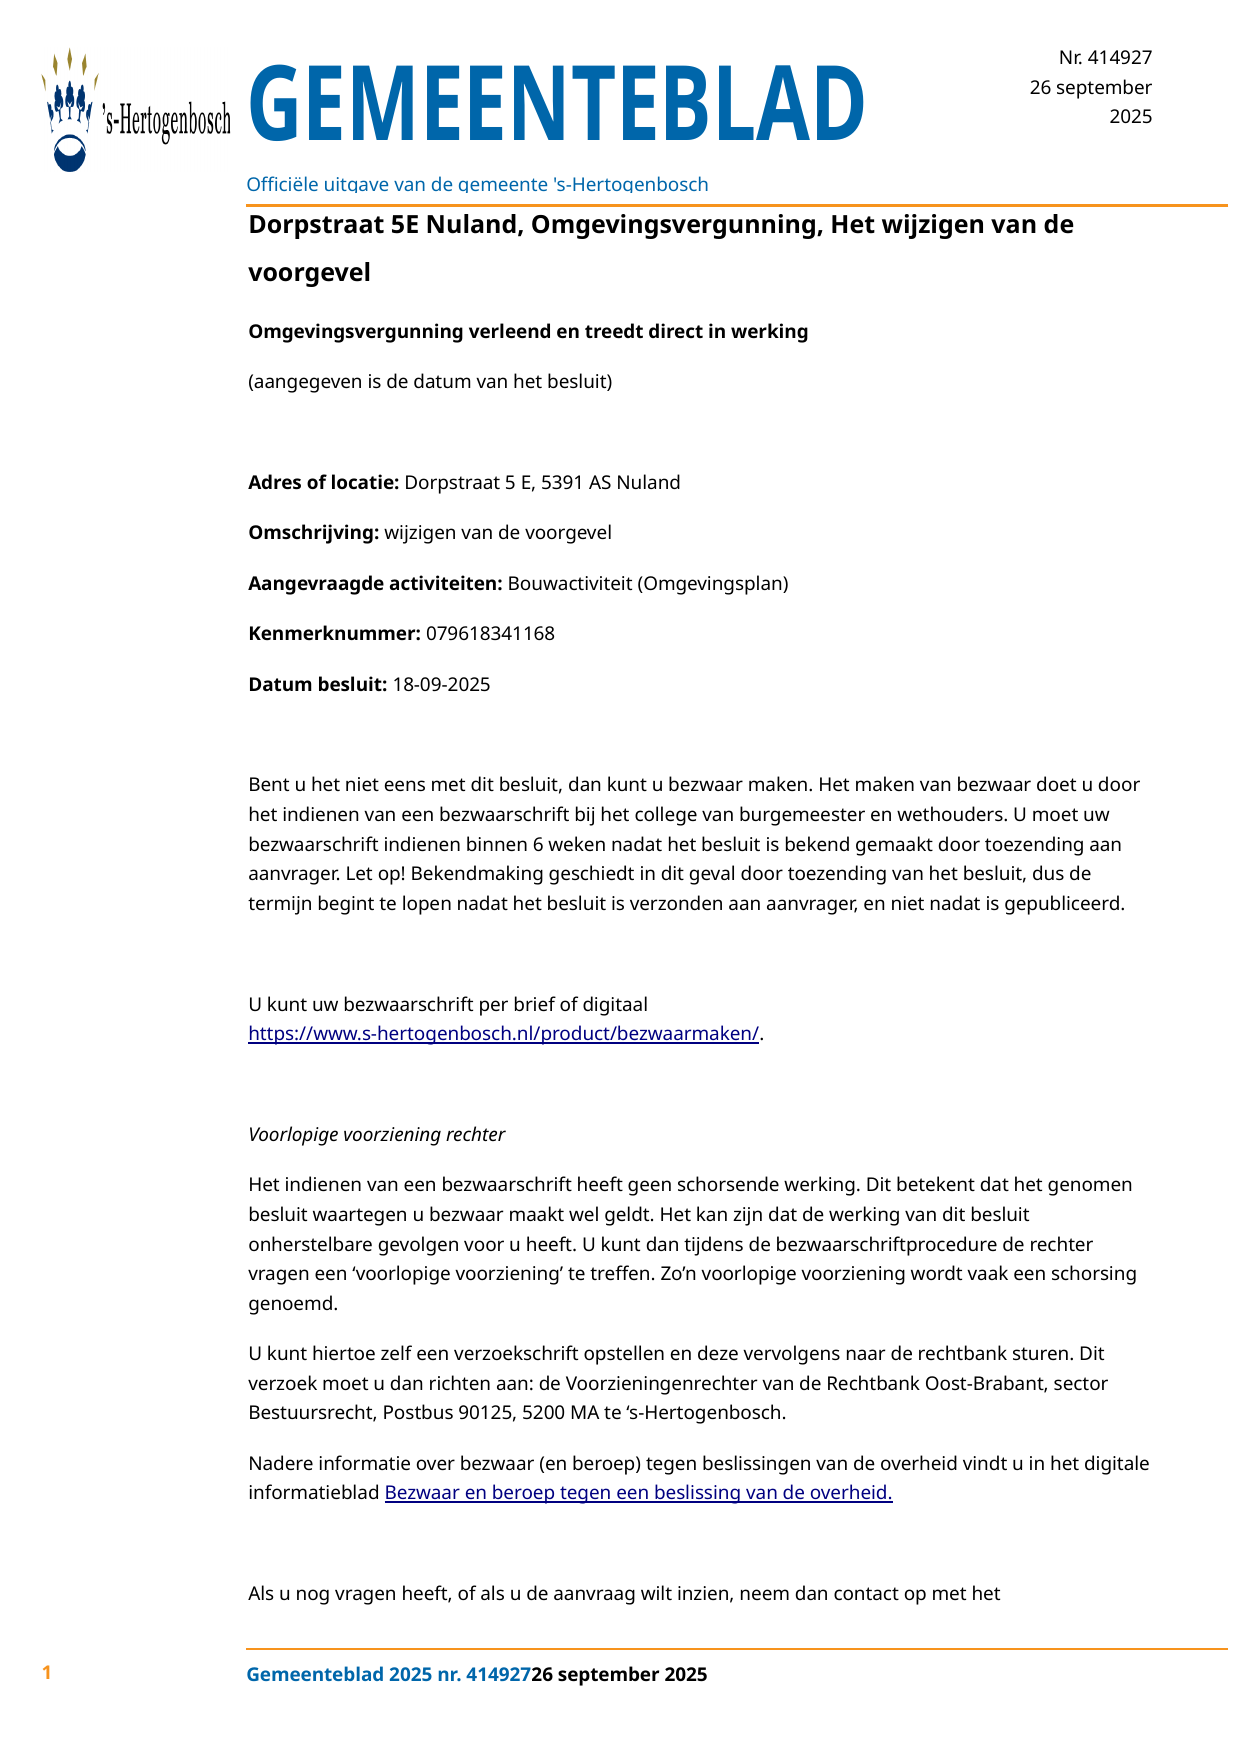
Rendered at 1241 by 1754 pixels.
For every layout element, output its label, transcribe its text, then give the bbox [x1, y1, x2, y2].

text Aangevraagde activiteiten: Bouwactiviteit (Omgevingsplan) [248, 570, 1152, 596]
text Het indienen van een bezwaarschrift heeft geen schorsende werking. Dit betekent dat het genomen besluit waartegen u bezwaar maakt wel geldt. Het kan zijn dat de werking van dit besluit onherstelbare gevolgen voor u heeft. U kunt dan tijdens de bezwaarschriftprocedure de rechter vragen een ‘voorlopige voorziening’ te treffen. Zo’n voorlopige voorziening wordt vaak een schorsing genoemd. [248, 1172, 1152, 1316]
text Nadere informatie over bezwaar (en beroep) tegen beslissingen van de overheid vindt u in het digitale informatieblad Bezwaar en beroep tegen een beslissing van de overheid. [248, 1450, 1152, 1505]
text Kenmerknummer: 079618341168 [248, 620, 1152, 646]
text Datum besluit: 18-09-2025 [248, 671, 1152, 697]
text U kunt hiertoe zelf een verzoekschrift opstellen en deze vervolgens naar de rechtbank sturen. Dit verzoek moet u dan richten aan: de Voorzieningenrechter van de Rechtbank Oost-Brabant, sector Bestuursrecht, Postbus 90125, 5200 MA te ‘s-Hertogenbosch. [248, 1340, 1152, 1425]
text Adres of locatie: Dorpstraat 5 E, 5391 AS Nuland [248, 469, 1152, 495]
text (aangegeven is de datum van het besluit) [248, 368, 1152, 394]
text U kunt uw bezwaarschrift per brief of digitaal https://www.s-hertogenbosch.nl/product/bezwaarmaken/. [248, 991, 1152, 1046]
text Voorlopige voorziening rechter [248, 1121, 1152, 1147]
text Als u nog vragen heeft, of als u de aanvraag wilt inzien, neem dan contact op met het [248, 1580, 1152, 1606]
picture [41, 47, 231, 172]
text Dorpstraat 5E Nuland, Omgevingsvergunning, Het wijzigen van de voorgevel [248, 207, 1152, 288]
text Omgevingsvergunning verleend en treedt direct in werking [248, 318, 1152, 344]
text Omschrijving: wijzigen van de voorgevel [248, 519, 1152, 545]
text Bent u het niet eens met dit besluit, dan kunt u bezwaar maken. Het maken van bezwaar doet u door het indienen van een bezwaarschrift bij het college van burgemeester en wethouders. U moet uw bezwaarschrift indienen binnen 6 weken nadat het besluit is bekend gemaakt door toezending aan aanvrager. Let op! Bekendmaking geschiedt in dit geval door toezending van het besluit, dus de termijn begint te lopen nadat het besluit is verzonden aan aanvrager, en niet nadat is gepubliceerd. [248, 772, 1152, 916]
